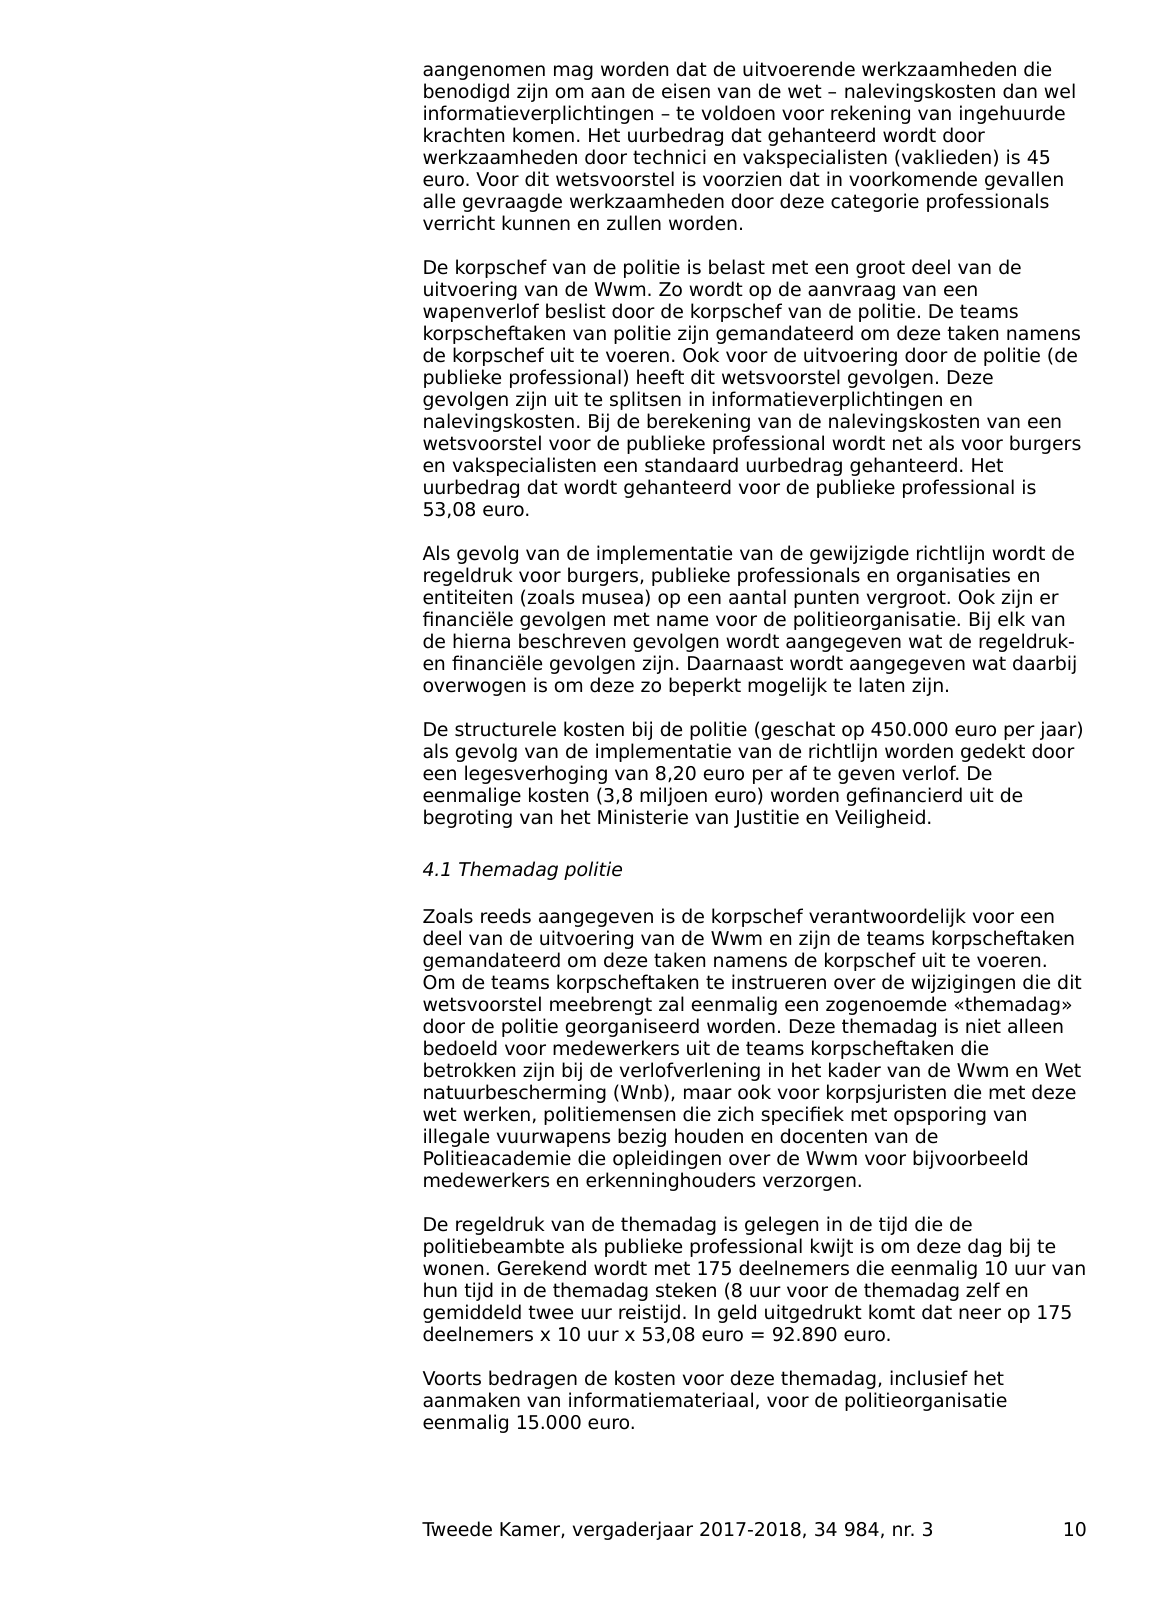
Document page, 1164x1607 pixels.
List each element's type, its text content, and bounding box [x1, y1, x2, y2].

subtitle 4.1 Themadag politie [422, 859, 1087, 881]
text De structurele kosten bij de politie (geschat op 450.000 euro per jaar) als gevolg van de implementatie van de richtlijn worden gedekt door een legesverhoging van 8,20 euro per af te geven verlof. De eenmalige kosten (3,8 miljoen euro) worden gefinancierd uit de begroting van het Ministerie van Justitie en Veiligheid. [422, 719, 1087, 829]
text Zoals reeds aangegeven is de korpschef verantwoordelijk voor een deel van de uitvoering van de Wwm en zijn de teams korpscheftaken gemandateerd om deze taken namens de korpschef uit te voeren. Om de teams korpscheftaken te instrueren over de wijzigingen die dit wetsvoorstel meebrengt zal eenmalig een zogenoemde «themadag» door de politie georganiseerd worden. Deze themadag is niet alleen bedoeld voor medewerkers uit de teams korpscheftaken die betrokken zijn bij de verlofverlening in het kader van de Wwm en Wet natuurbescherming (Wnb), maar ook voor korpsjuristen die met deze wet werken, politiemensen die zich specifiek met opsporing van illegale vuurwapens bezig houden en docenten van de Politieacademie die opleidingen over de Wwm voor bijvoorbeeld medewerkers en erkenninghouders verzorgen. [422, 906, 1087, 1192]
text aangenomen mag worden dat de uitvoerende werkzaamheden die benodigd zijn om aan de eisen van de wet – nalevingskosten dan wel informatieverplichtingen – te voldoen voor rekening van ingehuurde krachten komen. Het uurbedrag dat gehanteerd wordt door werkzaamheden door technici en vakspecialisten (vaklieden) is 45 euro. Voor dit wetsvoorstel is voorzien dat in voorkomende gevallen alle gevraagde werkzaamheden door deze categorie professionals verricht kunnen en zullen worden. [422, 59, 1087, 235]
text Voorts bedragen de kosten voor deze themadag, inclusief het aanmaken van informatiemateriaal, voor de politieorganisatie eenmalig 15.000 euro. [422, 1368, 1087, 1434]
text Als gevolg van de implementatie van de gewijzigde richtlijn wordt de regeldruk voor burgers, publieke professionals en organisaties en entiteiten (zoals musea) op een aantal punten vergroot. Ook zijn er financiële gevolgen met name voor de politieorganisatie. Bij elk van de hierna beschreven gevolgen wordt aangegeven wat de regeldruk- en financiële gevolgen zijn. Daarnaast wordt aangegeven wat daarbij overwogen is om deze zo beperkt mogelijk te laten zijn. [422, 543, 1087, 697]
text De regeldruk van de themadag is gelegen in de tijd die de politiebeambte als publieke professional kwijt is om deze dag bij te wonen. Gerekend wordt met 175 deelnemers die eenmalig 10 uur van hun tijd in de themadag steken (8 uur voor de themadag zelf en gemiddeld twee uur reistijd. In geld uitgedrukt komt dat neer op 175 deelnemers x 10 uur x 53,08 euro = 92.890 euro. [422, 1214, 1087, 1346]
text De korpschef van de politie is belast met een groot deel van de uitvoering van de Wwm. Zo wordt op de aanvraag van een wapenverlof beslist door de korpschef van de politie. De teams korpscheftaken van politie zijn gemandateerd om deze taken namens de korpschef uit te voeren. Ook voor de uitvoering door de politie (de publieke professional) heeft dit wetsvoorstel gevolgen. Deze gevolgen zijn uit te splitsen in informatieverplichtingen en nalevingskosten. Bij de berekening van de nalevingskosten van een wetsvoorstel voor de publieke professional wordt net als voor burgers en vakspecialisten een standaard uurbedrag gehanteerd. Het uurbedrag dat wordt gehanteerd voor de publieke professional is 53,08 euro. [422, 257, 1087, 521]
